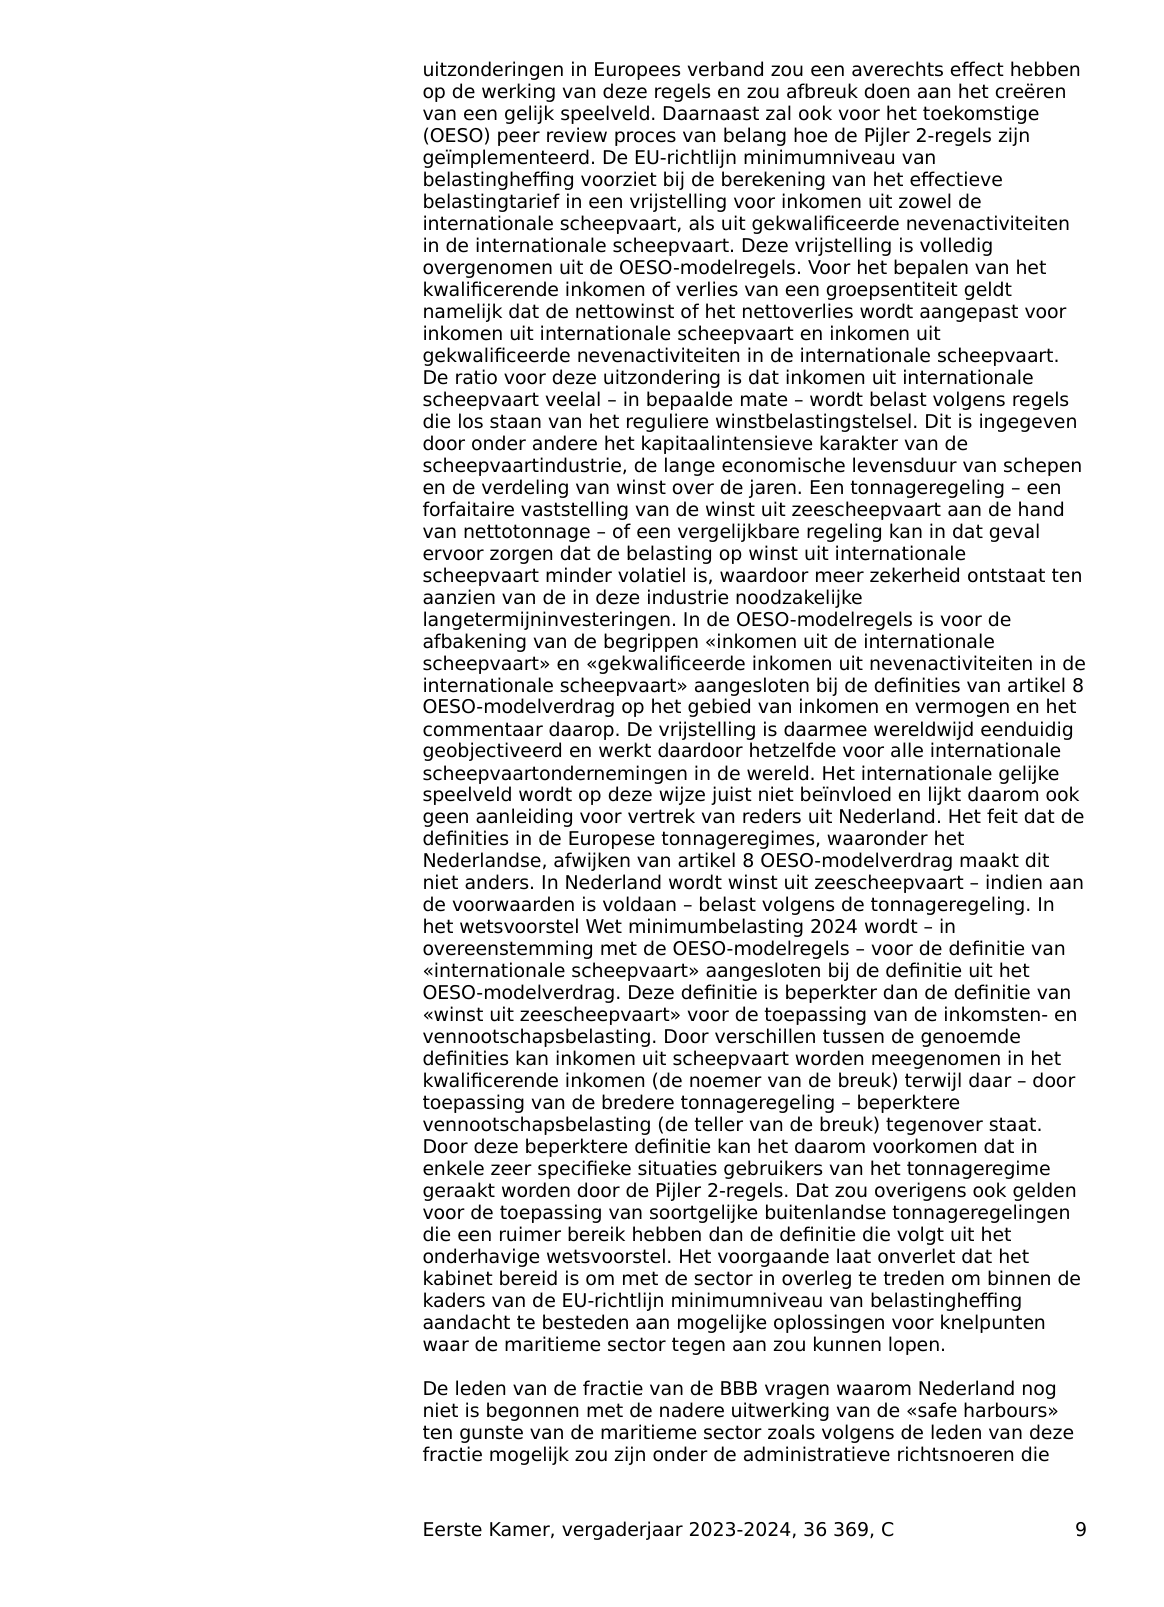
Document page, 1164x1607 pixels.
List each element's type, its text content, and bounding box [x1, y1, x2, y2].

text uitzonderingen in Europees verband zou een averechts effect hebben op de werking van deze regels en zou afbreuk doen aan het creëren van een gelijk speelveld. Daarnaast zal ook voor het toekomstige (OESO) peer review proces van belang hoe de Pijler 2-regels zijn geïmplementeerd. De EU-richtlijn minimumniveau van belastingheffing voorziet bij de berekening van het effectieve belastingtarief in een vrijstelling voor inkomen uit zowel de internationale scheepvaart, als uit gekwalificeerde nevenactiviteiten in de internationale scheepvaart. Deze vrijstelling is volledig overgenomen uit de OESO-modelregels. Voor het bepalen van het kwalificerende inkomen of verlies van een groepsentiteit geldt namelijk dat de nettowinst of het nettoverlies wordt aangepast voor inkomen uit internationale scheepvaart en inkomen uit gekwalificeerde nevenactiviteiten in de internationale scheepvaart. De ratio voor deze uitzondering is dat inkomen uit internationale scheepvaart veelal – in bepaalde mate – wordt belast volgens regels die los staan van het reguliere winstbelastingstelsel. Dit is ingegeven door onder andere het kapitaalintensieve karakter van de scheepvaartindustrie, de lange economische levensduur van schepen en de verdeling van winst over de jaren. Een tonnageregeling – een forfaitaire vaststelling van de winst uit zeescheepvaart aan de hand van nettotonnage – of een vergelijkbare regeling kan in dat geval ervoor zorgen dat de belasting op winst uit internationale scheepvaart minder volatiel is, waardoor meer zekerheid ontstaat ten aanzien van de in deze industrie noodzakelijke langetermijninvesteringen. In de OESO-modelregels is voor de afbakening van de begrippen «inkomen uit de internationale scheepvaart» en «gekwalificeerde inkomen uit nevenactiviteiten in de internationale scheepvaart» aangesloten bij de definities van artikel 8 OESO-modelverdrag op het gebied van inkomen en vermogen en het commentaar daarop. De vrijstelling is daarmee wereldwijd eenduidig geobjectiveerd en werkt daardoor hetzelfde voor alle internationale scheepvaartondernemingen in de wereld. Het internationale gelijke speelveld wordt op deze wijze juist niet beïnvloed en lijkt daarom ook geen aanleiding voor vertrek van reders uit Nederland. Het feit dat de definities in de Europese tonnageregimes, waaronder het Nederlandse, afwijken van artikel 8 OESO-modelverdrag maakt dit niet anders. In Nederland wordt winst uit zeescheepvaart – indien aan de voorwaarden is voldaan – belast volgens de tonnageregeling. In het wetsvoorstel Wet minimumbelasting 2024 wordt – in overeenstemming met de OESO-modelregels – voor de definitie van «internationale scheepvaart» aangesloten bij de definitie uit het OESO-modelverdrag. Deze definitie is beperkter dan de definitie van «winst uit zeescheepvaart» voor de toepassing van de inkomsten- en vennootschapsbelasting. Door verschillen tussen de genoemde definities kan inkomen uit scheepvaart worden meegenomen in het kwalificerende inkomen (de noemer van de breuk) terwijl daar – door toepassing van de bredere tonnageregeling – beperktere vennootschapsbelasting (de teller van de breuk) tegenover staat. Door deze beperktere definitie kan het daarom voorkomen dat in enkele zeer specifieke situaties gebruikers van het tonnageregime geraakt worden door de Pijler 2-regels. Dat zou overigens ook gelden voor de toepassing van soortgelijke buitenlandse tonnageregelingen die een ruimer bereik hebben dan de definitie die volgt uit het onderhavige wetsvoorstel. Het voorgaande laat onverlet dat het kabinet bereid is om met de sector in overleg te treden om binnen de kaders van de EU-richtlijn minimumniveau van belastingheffing aandacht te besteden aan mogelijke oplossingen voor knelpunten waar de maritieme sector tegen aan zou kunnen lopen. [422, 59, 1087, 1356]
text De leden van de fractie van de BBB vragen waarom Nederland nog niet is begonnen met de nadere uitwerking van de «safe harbours» ten gunste van de maritieme sector zoals volgens de leden van deze fractie mogelijk zou zijn onder de administratieve richtsnoeren die [422, 1378, 1087, 1466]
